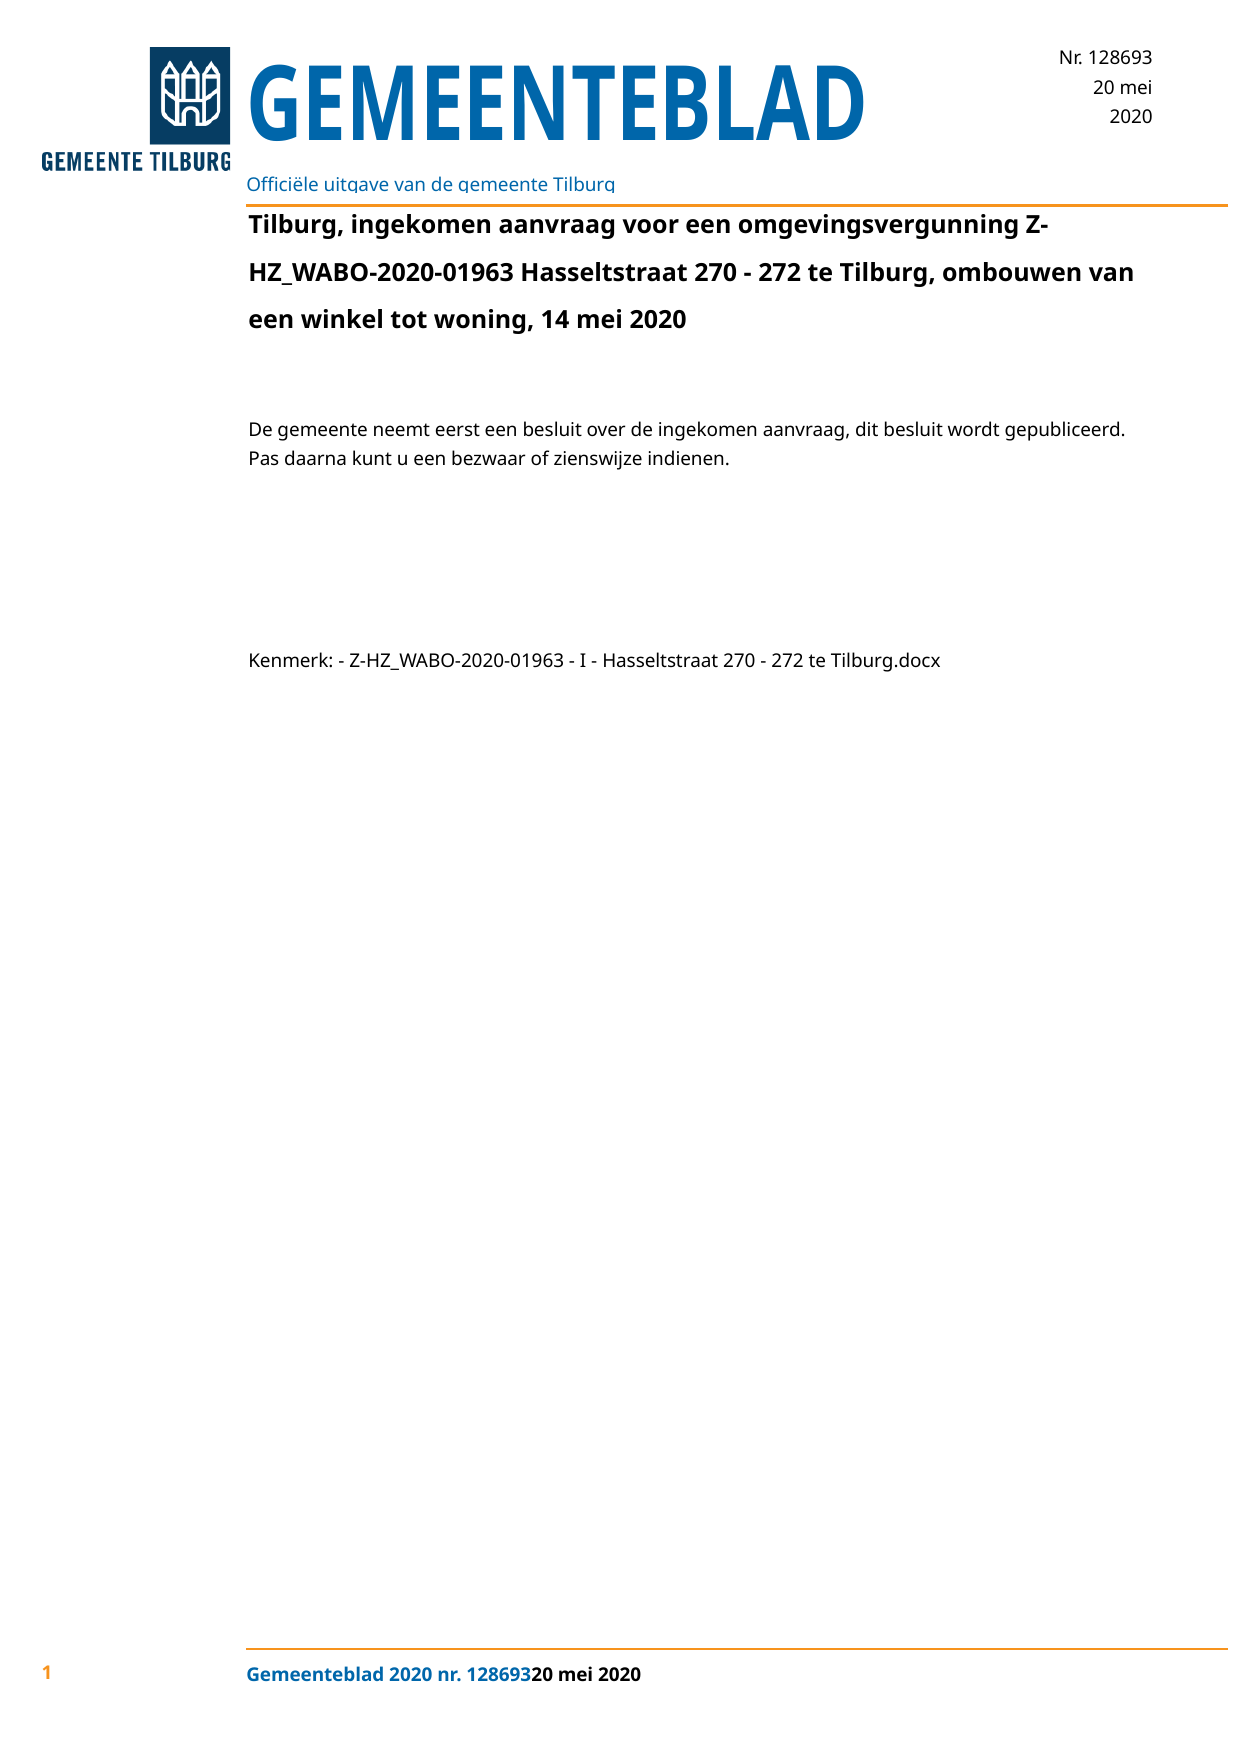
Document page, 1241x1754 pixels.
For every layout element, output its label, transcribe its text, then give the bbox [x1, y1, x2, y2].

text Kenmerk: - Z-HZ_WABO-2020-01963 - I - Hasseltstraat 270 - 272 te Tilburg.docx [248, 647, 1152, 673]
text De gemeente neemt eerst een besluit over de ingekomen aanvraag, dit besluit wordt gepubliceerd. Pas daarna kunt u een bezwaar of zienswijze indienen. [248, 416, 1152, 471]
picture [41, 47, 231, 172]
text Tilburg, ingekomen aanvraag voor een omgevingsvergunning Z-HZ_WABO-2020-01963 Hasseltstraat 270 - 272 te Tilburg, ombouwen van een winkel tot woning, 14 mei 2020 [248, 207, 1152, 336]
